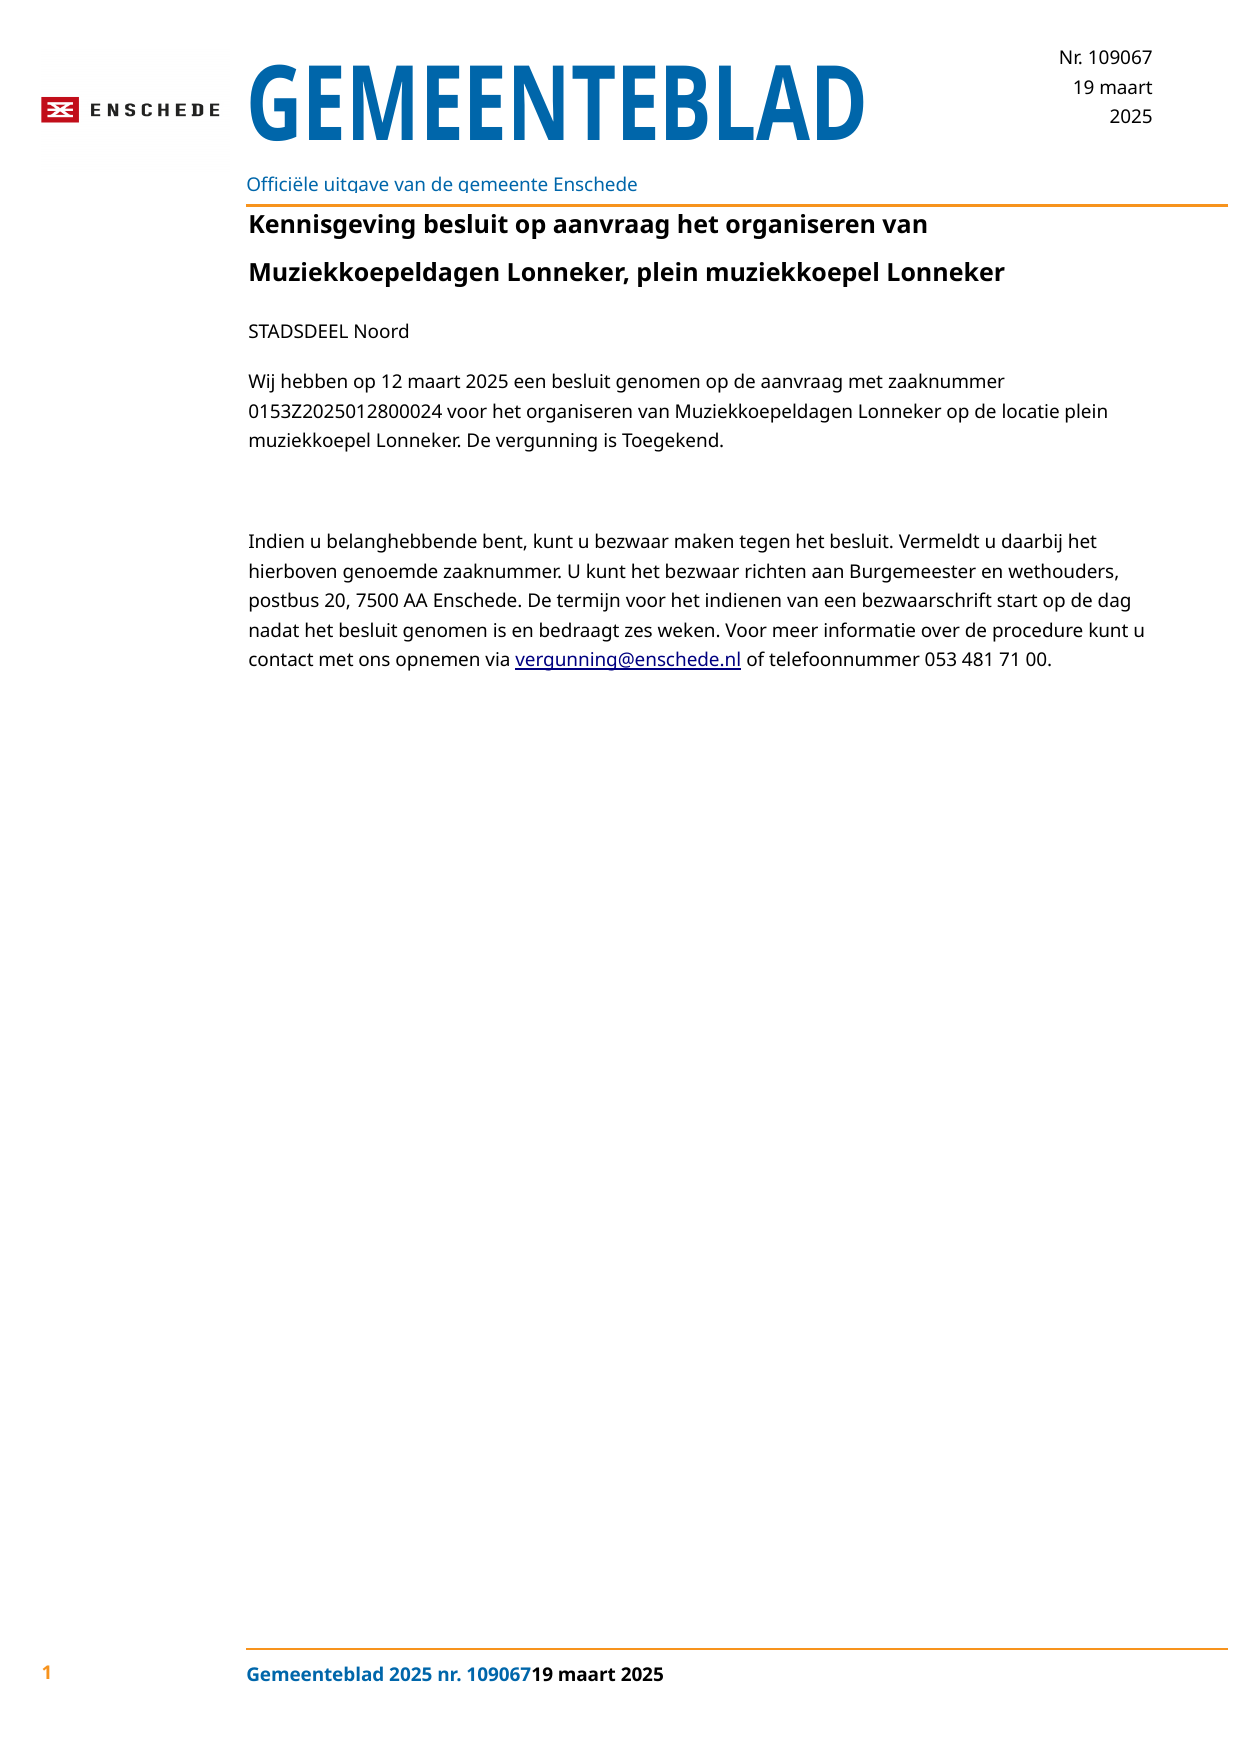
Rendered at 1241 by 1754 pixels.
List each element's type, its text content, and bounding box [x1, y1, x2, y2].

picture [41, 47, 231, 172]
text Indien u belanghebbende bent, kunt u bezwaar maken tegen het besluit. Vermeldt u daarbij het hierboven genoemde zaaknummer. U kunt het bezwaar richten aan Burgemeester en wethouders, postbus 20, 7500 AA Enschede. De termijn voor het indienen van een bezwaarschrift start op de dag nadat het besluit genomen is en bedraagt zes weken. Voor meer informatie over de procedure kunt u contact met ons opnemen via vergunning@enschede.nl of telefoonnummer 053 481 71 00. [248, 528, 1152, 672]
text Kennisgeving besluit op aanvraag het organiseren van Muziekkoepeldagen Lonneker, plein muziekkoepel Lonneker [248, 207, 1152, 288]
text STADSDEEL Noord [248, 318, 1152, 344]
text Wij hebben op 12 maart 2025 een besluit genomen op de aanvraag met zaaknummer 0153Z2025012800024 voor het organiseren van Muziekkoepeldagen Lonneker op de locatie plein muziekkoepel Lonneker. De vergunning is Toegekend. [248, 368, 1152, 453]
